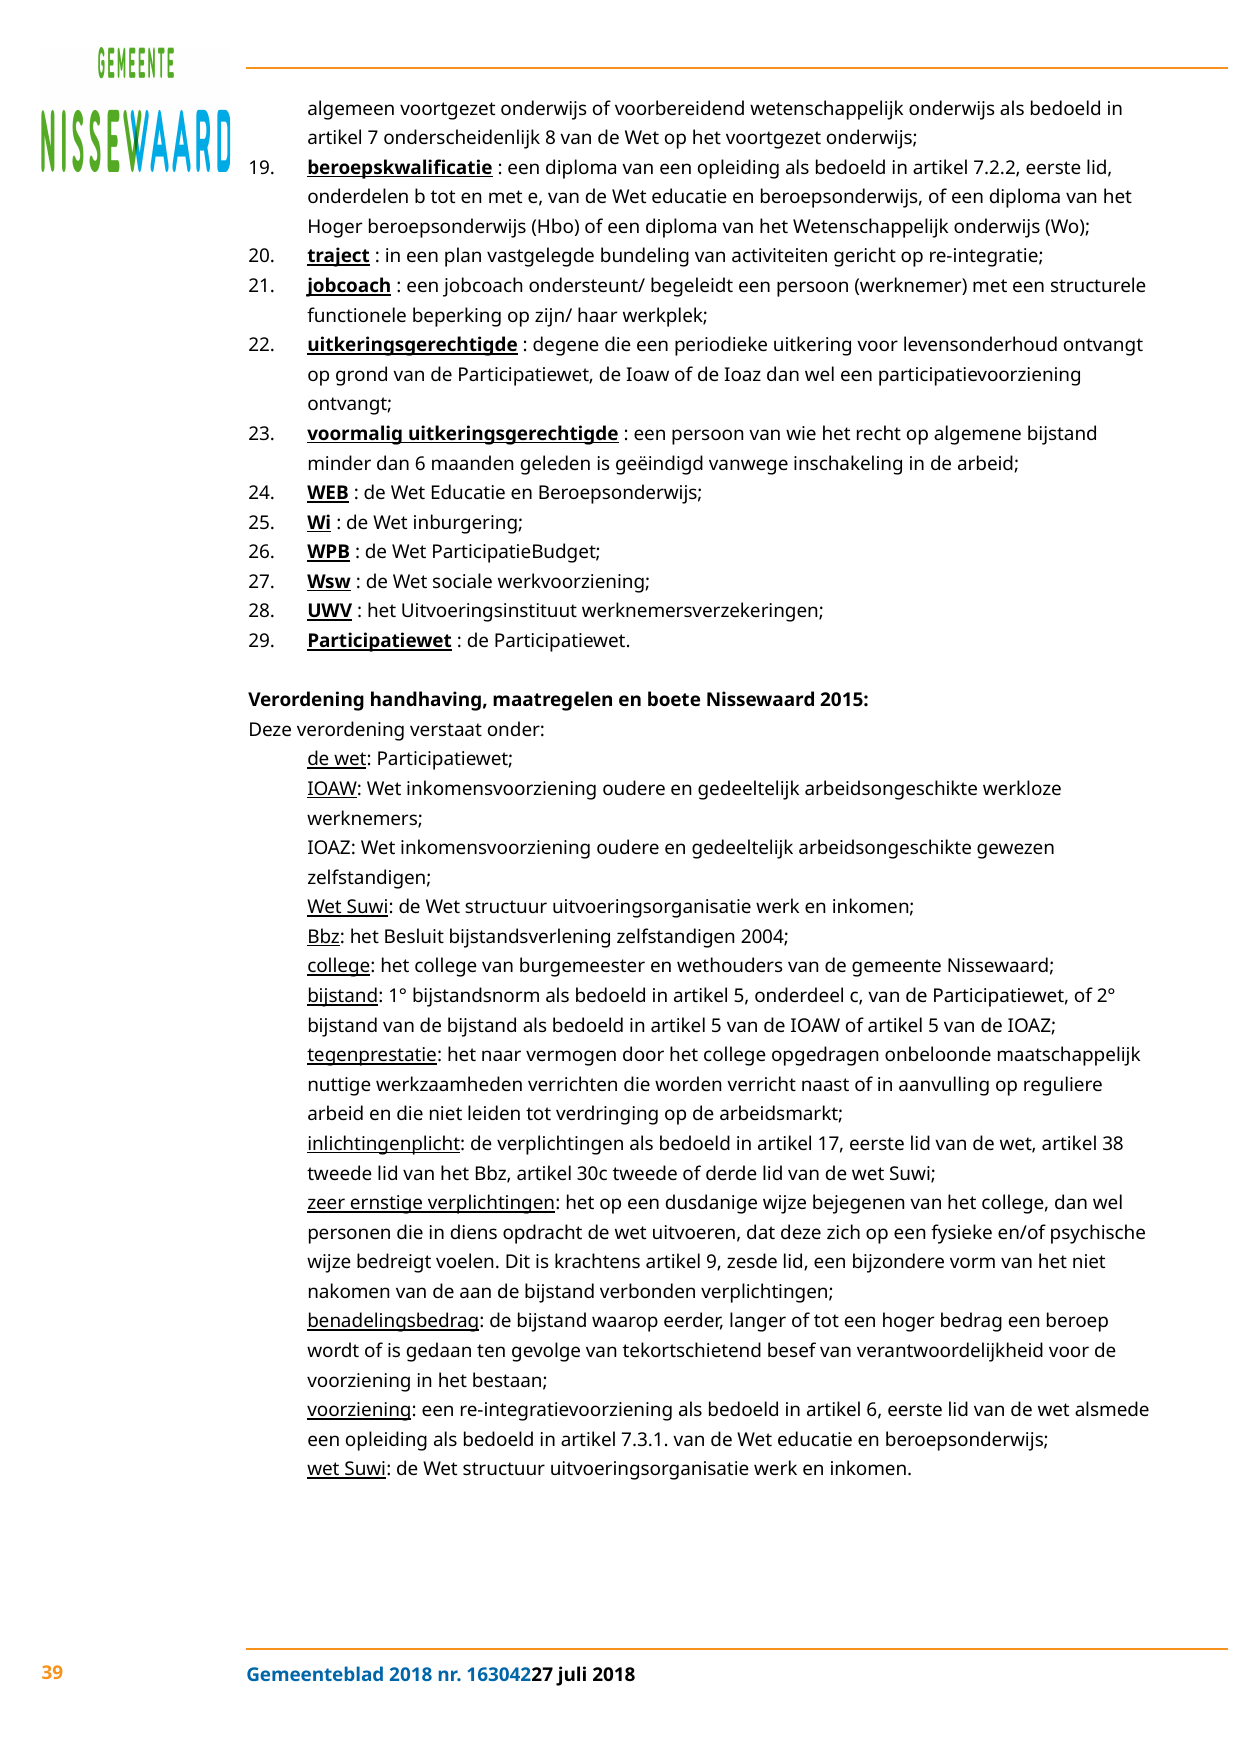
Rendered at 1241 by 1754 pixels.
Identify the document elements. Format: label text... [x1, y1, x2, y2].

list Wet Suwi: de Wet structuur uitvoeringsorganisatie werk en inkomen; [248, 893, 1152, 919]
list WPB : de Wet ParticipatieBudget; [248, 538, 1152, 564]
list voorziening: een re-integratievoorziening als bedoeld in artikel 6, eerste lid van de wet alsmede een opleiding als bedoeld in artikel 7.3.1. van de Wet educatie en beroepsonderwijs; [248, 1396, 1152, 1452]
list wet Suwi: de Wet structuur uitvoeringsorganisatie werk en inkomen. [248, 1456, 1152, 1481]
picture [176, 157, 187, 172]
list traject : in een plan vastgelegde bundeling van activiteiten gericht op re-integratie; [248, 243, 1152, 268]
list voormalig uitkeringsgerechtigde : een persoon van wie het recht op algemene bijstand minder dan 6 maanden geleden is geëindigd vanwege inschakeling in de arbeid; [248, 420, 1152, 476]
list Wsw : de Wet sociale werkvoorziening; [248, 568, 1152, 594]
list Wi : de Wet inburgering; [248, 509, 1152, 535]
list bijstand: 1° bijstandsnorm als bedoeld in artikel 5, onderdeel c, van de Participatiewet, of 2° bijstand van de bijstand als bedoeld in artikel 5 van de IOAW of artikel 5 van de IOAZ; [248, 982, 1152, 1038]
list Bbz: het Besluit bijstandsverlening zelfstandigen 2004; [248, 923, 1152, 949]
list inlichtingenplicht: de verplichtingen als bedoeld in artikel 17, eerste lid van de wet, artikel 38 tweede lid van het Bbz, artikel 30c tweede of derde lid van de wet Suwi; [248, 1130, 1152, 1186]
list WEB : de Wet Educatie en Beroepsonderwijs; [248, 479, 1152, 505]
picture [201, 122, 206, 138]
list algemeen voortgezet onderwijs of voorbereidend wetenschappelijk onderwijs als bedoeld in artikel 7 onderscheidenlijk 8 van de Wet op het voortgezet onderwijs; [248, 95, 1152, 150]
list zeer ernstige verplichtingen: het op een dusdanige wijze bejegenen van het college, dan wel personen die in diens opdracht de wet uitvoeren, dat deze zich op een fysieke en/of psychische wijze bedreigt voelen. Dit is krachtens artikel 9, zesde lid, een bijzondere vorm van het niet nakomen van de aan de bijstand verbonden verplichtingen; [248, 1189, 1152, 1304]
list Participatiewet : de Participatiewet. [248, 627, 1152, 653]
list de wet: Participatiewet; [248, 746, 1152, 771]
list benadelingsbedrag: de bijstand waarop eerder, langer of tot een hoger bedrag een beroep wordt of is gedaan ten gevolge van tekortschietend besef van verantwoordelijkheid voor de voorziening in het bestaan; [248, 1308, 1152, 1393]
list UWV : het Uitvoeringsinstituut werknemersverzekeringen; [248, 598, 1152, 623]
picture [41, 47, 231, 172]
picture [200, 151, 206, 172]
picture [222, 122, 227, 160]
list college: het college van burgemeester en wethouders van de gemeente Nissewaard; [248, 953, 1152, 978]
list jobcoach : een jobcoach ondersteunt/ begeleidt een persoon (werknemer) met een structurele functionele beperking op zijn/ haar werkplek; [248, 272, 1152, 328]
text Deze verordening verstaat onder: [248, 716, 1152, 742]
text Verordening handhaving, maatregelen en boete Nissewaard 2015: [248, 686, 1152, 712]
picture [154, 157, 165, 172]
list tegenprestatie: het naar vermogen door het college opgedragen onbeloonde maatschappelijk nuttige werkzaamheden verrichten die worden verricht naast of in aanvulling op reguliere arbeid en die niet leiden tot verdringing op de arbeidsmarkt; [248, 1041, 1152, 1126]
list beroepskwalificatie : een diploma van een opleiding als bedoeld in artikel 7.2.2, eerste lid, onderdelen b tot en met e, van de Wet educatie en beroepsonderwijs, of een diploma van het Hoger beroepsonderwijs (Hbo) of een diploma van het Wetenschappelijk onderwijs (Wo); [248, 154, 1152, 239]
list uitkeringsgerechtigde : degene die een periodieke uitkering voor levensonderhoud ontvangt op grond van de Participatiewet, de Ioaw of de Ioaz dan wel een participatievoorziening ontvangt; [248, 331, 1152, 416]
list IOAW: Wet inkomensvoorziening oudere en gedeeltelijk arbeidsongeschikte werkloze werknemers; [248, 775, 1152, 831]
list IOAZ: Wet inkomensvoorziening oudere en gedeeltelijk arbeidsongeschikte gewezen zelfstandigen; [248, 834, 1152, 890]
